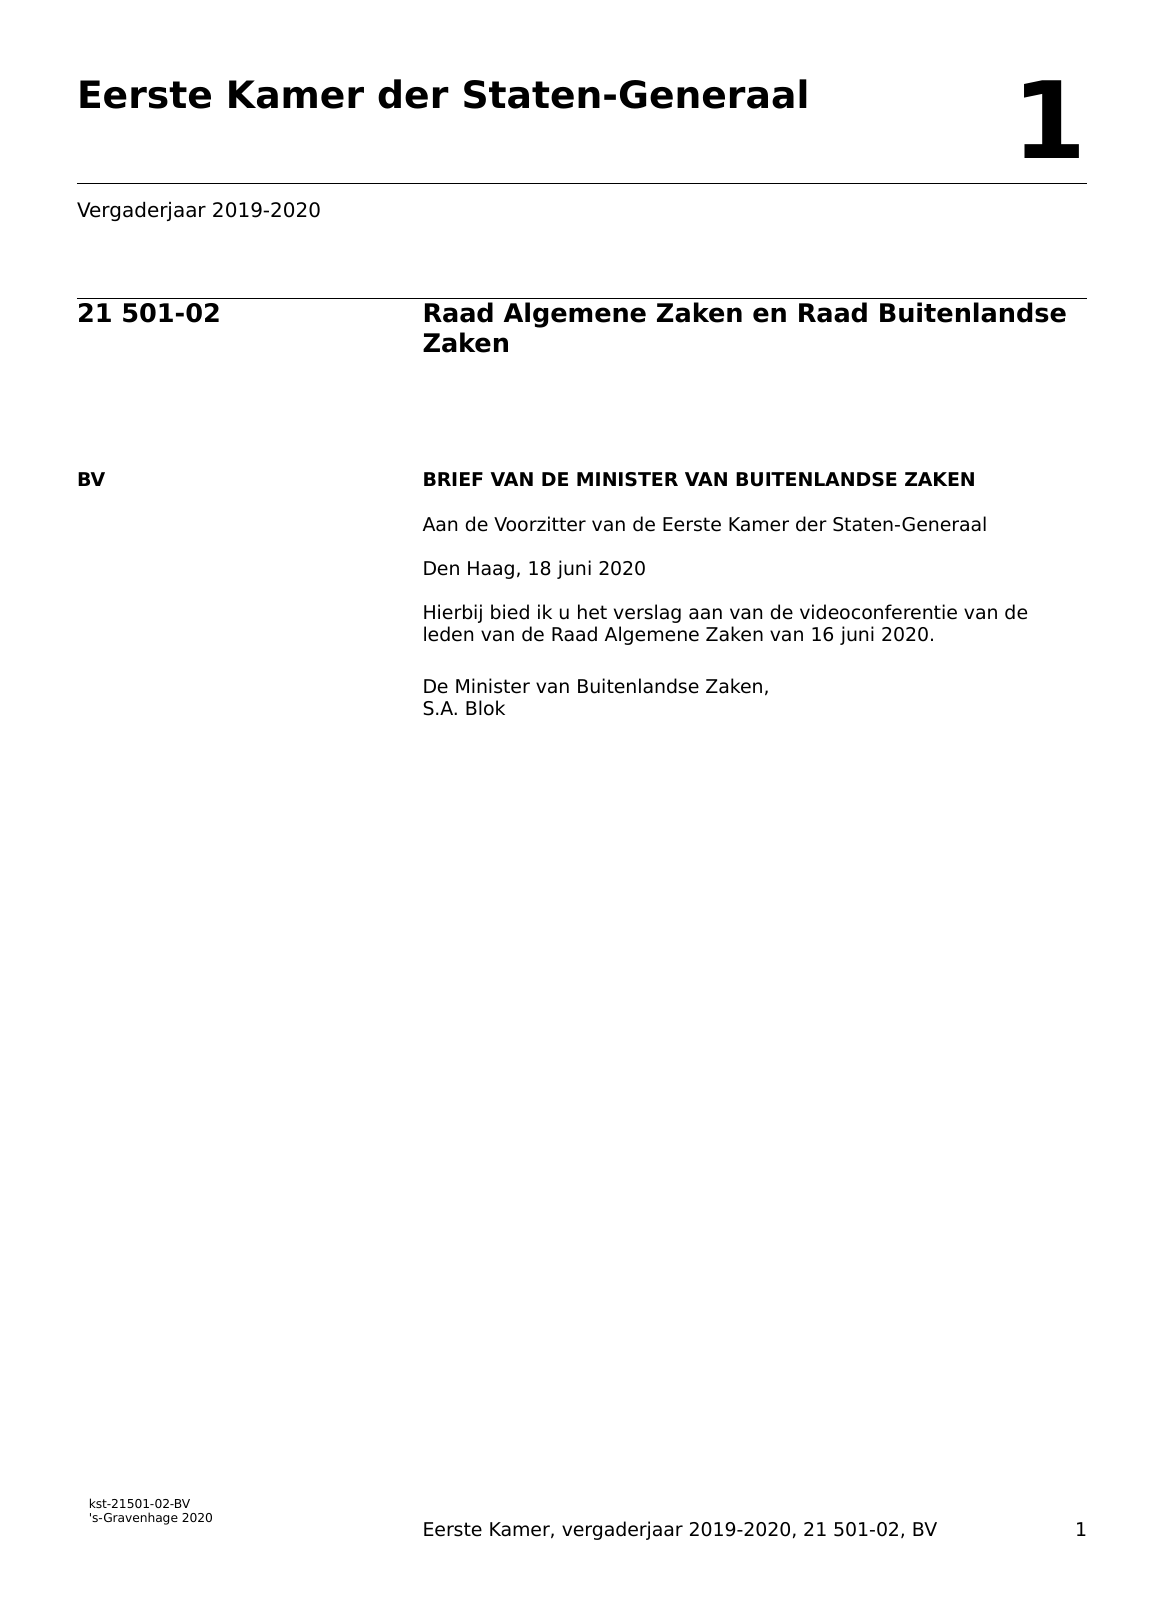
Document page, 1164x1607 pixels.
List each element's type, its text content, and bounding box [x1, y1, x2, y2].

text Aan de Voorzitter van de Eerste Kamer der Staten-Generaal [422, 513, 1087, 536]
text De Minister van Buitenlandse Zaken, S.A. Blok [422, 676, 1087, 720]
text kst-21501-02-BV [88, 1497, 323, 1511]
text Hierbij bied ik u het verslag aan van de videoconferentie van de leden van de Raad Algemene Zaken van 16 juni 2020. [422, 602, 1087, 646]
subtitle 21 501-02 Raad Algemene Zaken en Raad Buitenlandse Zaken [77, 299, 1087, 358]
table_cell Vergaderjaar 2019-2020 [77, 184, 1087, 298]
text 's-Gravenhage 2020 [88, 1511, 323, 1525]
subtitle BV BRIEF VAN DE MINISTER VAN BUITENLANDSE ZAKEN [77, 469, 1087, 491]
table_header 1 [886, 59, 1087, 183]
table_header Eerste Kamer der Staten-Generaal [77, 59, 886, 183]
text Den Haag, 18 juni 2020 [422, 558, 1087, 580]
